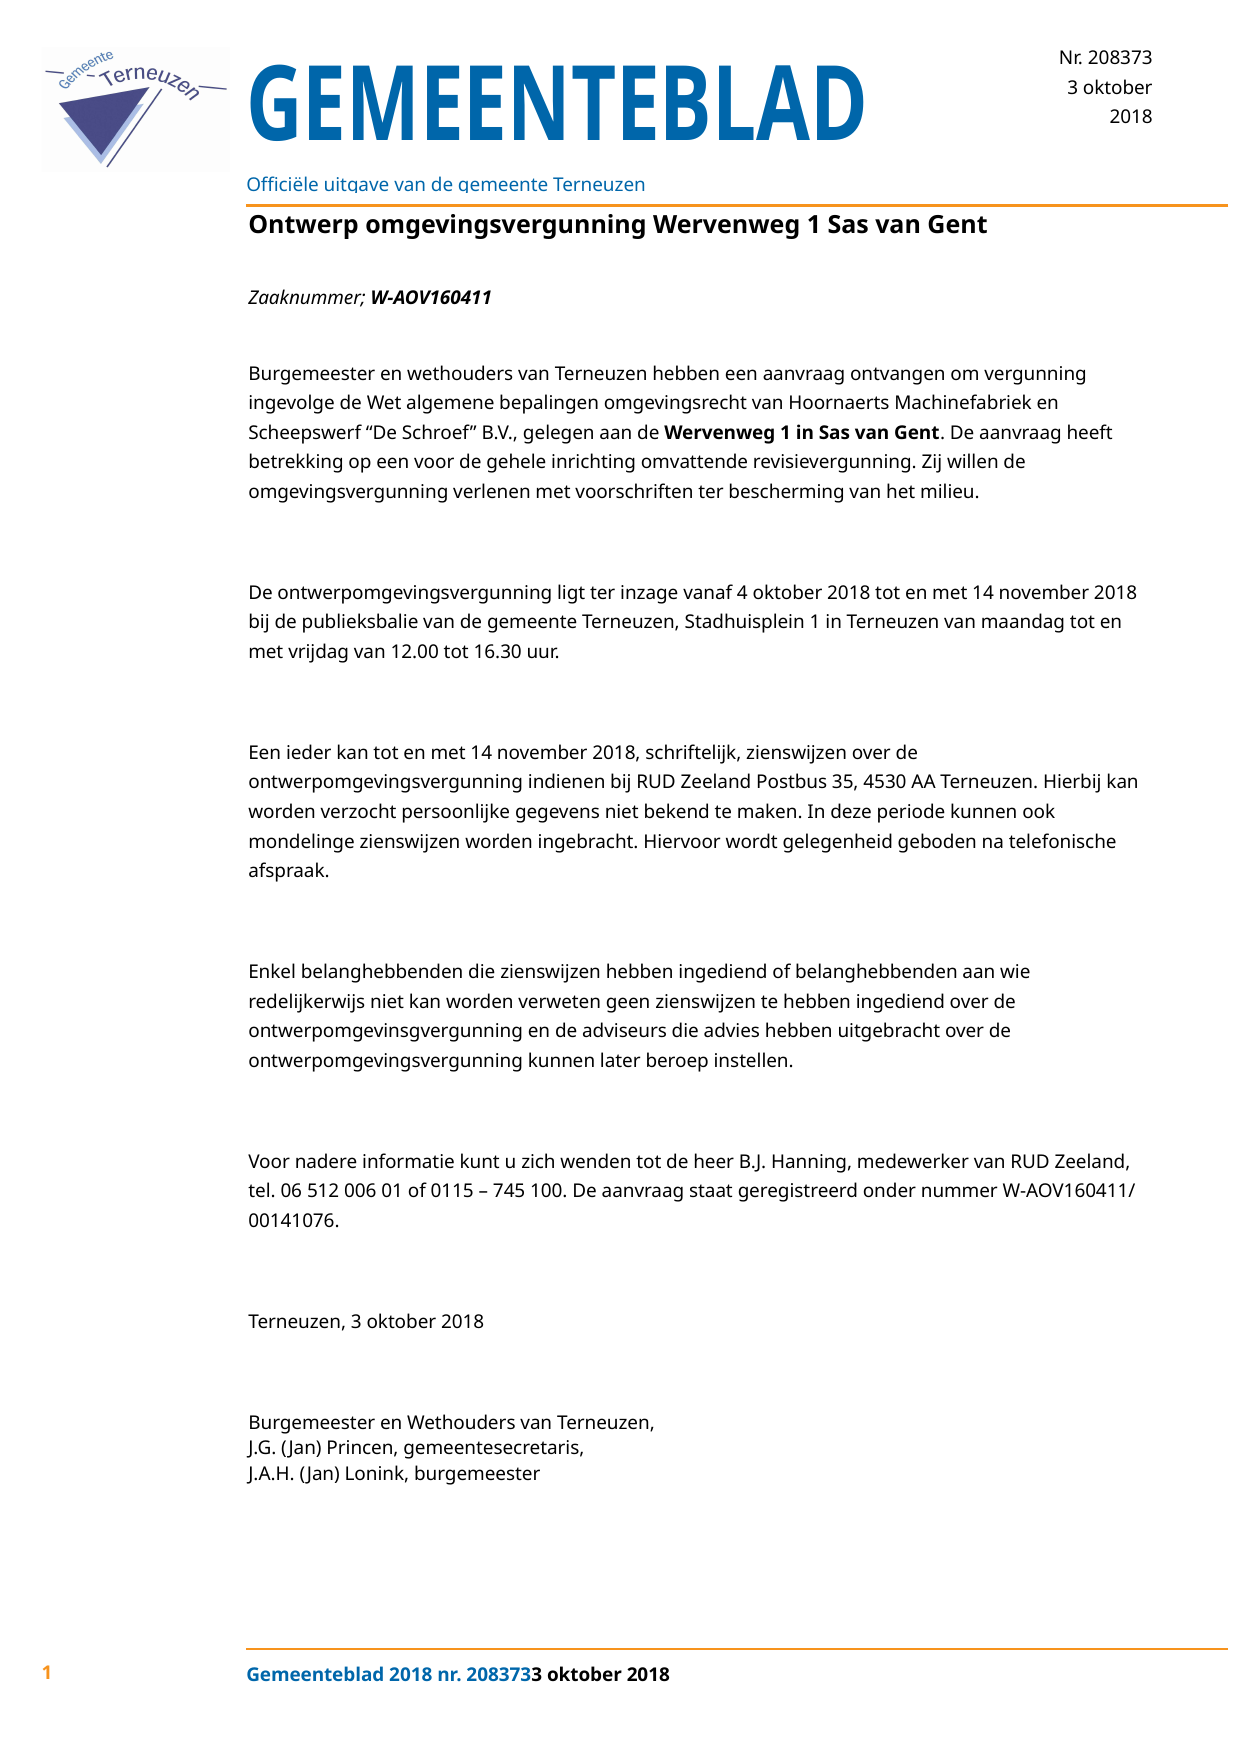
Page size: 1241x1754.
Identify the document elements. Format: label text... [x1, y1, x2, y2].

table_cell [248, 1486, 700, 1512]
text Een ieder kan tot en met 14 november 2018, schriftelijk, zienswijzen over de ontwerpomgevingsvergunning indienen bij RUD Zeeland Postbus 35, 4530 AA Terneuzen. Hierbij kan worden verzocht persoonlijke gegevens niet bekend te maken. In deze periode kunnen ook mondelinge zienswijzen worden ingebracht. Hiervoor wordt gelegenheid geboden na telefonische afspraak. [248, 739, 1152, 883]
text Enkel belanghebbenden die zienswijzen hebben ingediend of belanghebbenden aan wie redelijkerwijs niet kan worden verweten geen zienswijzen te hebben ingediend over de ontwerpomgevinsgvergunning en de adviseurs die advies hebben uitgebracht over de ontwerpomgevingsvergunning kunnen later beroep instellen. [248, 958, 1152, 1073]
picture [41, 47, 231, 172]
table_cell [700, 1435, 1152, 1460]
table_header Burgemeester en Wethouders van Terneuzen, [248, 1409, 1152, 1434]
table_cell J.G. (Jan) Princen, gemeentesecretaris, [248, 1435, 700, 1460]
table_cell J.A.H. (Jan) Lonink, burgemeester [248, 1460, 1152, 1486]
text De ontwerpomgevingsvergunning ligt ter inzage vanaf 4 oktober 2018 tot en met 14 november 2018 bij de publieksbalie van de gemeente Terneuzen, Stadhuisplein 1 in Terneuzen van maandag tot en met vrijdag van 12.00 tot 16.30 uur. [248, 579, 1152, 664]
table_cell [700, 1486, 1152, 1512]
text Voor nadere informatie kunt u zich wenden tot de heer B.J. Hanning, medewerker van RUD Zeeland, tel. 06 512 006 01 of 0115 – 745 100. De aanvraag staat geregistreerd onder nummer W-AOV160411/ 00141076. [248, 1148, 1152, 1233]
text Ontwerp omgevingsvergunning Wervenweg 1 Sas van Gent [248, 207, 1152, 241]
text Terneuzen, 3 oktober 2018 [248, 1308, 1152, 1334]
text Burgemeester en wethouders van Terneuzen hebben een aanvraag ontvangen om vergunning ingevolge de Wet algemene bepalingen omgevingsrecht van Hoornaerts Machinefabriek en Scheepswerf “De Schroef” B.V., gelegen aan de Wervenweg 1 in Sas van Gent. De aanvraag heeft betrekking op een voor de gehele inrichting omvattende revisievergunning. Zij willen de omgevingsvergunning verlenen met voorschriften ter bescherming van het milieu. [248, 360, 1152, 504]
text Zaaknummer; W-AOV160411 [248, 284, 1152, 309]
